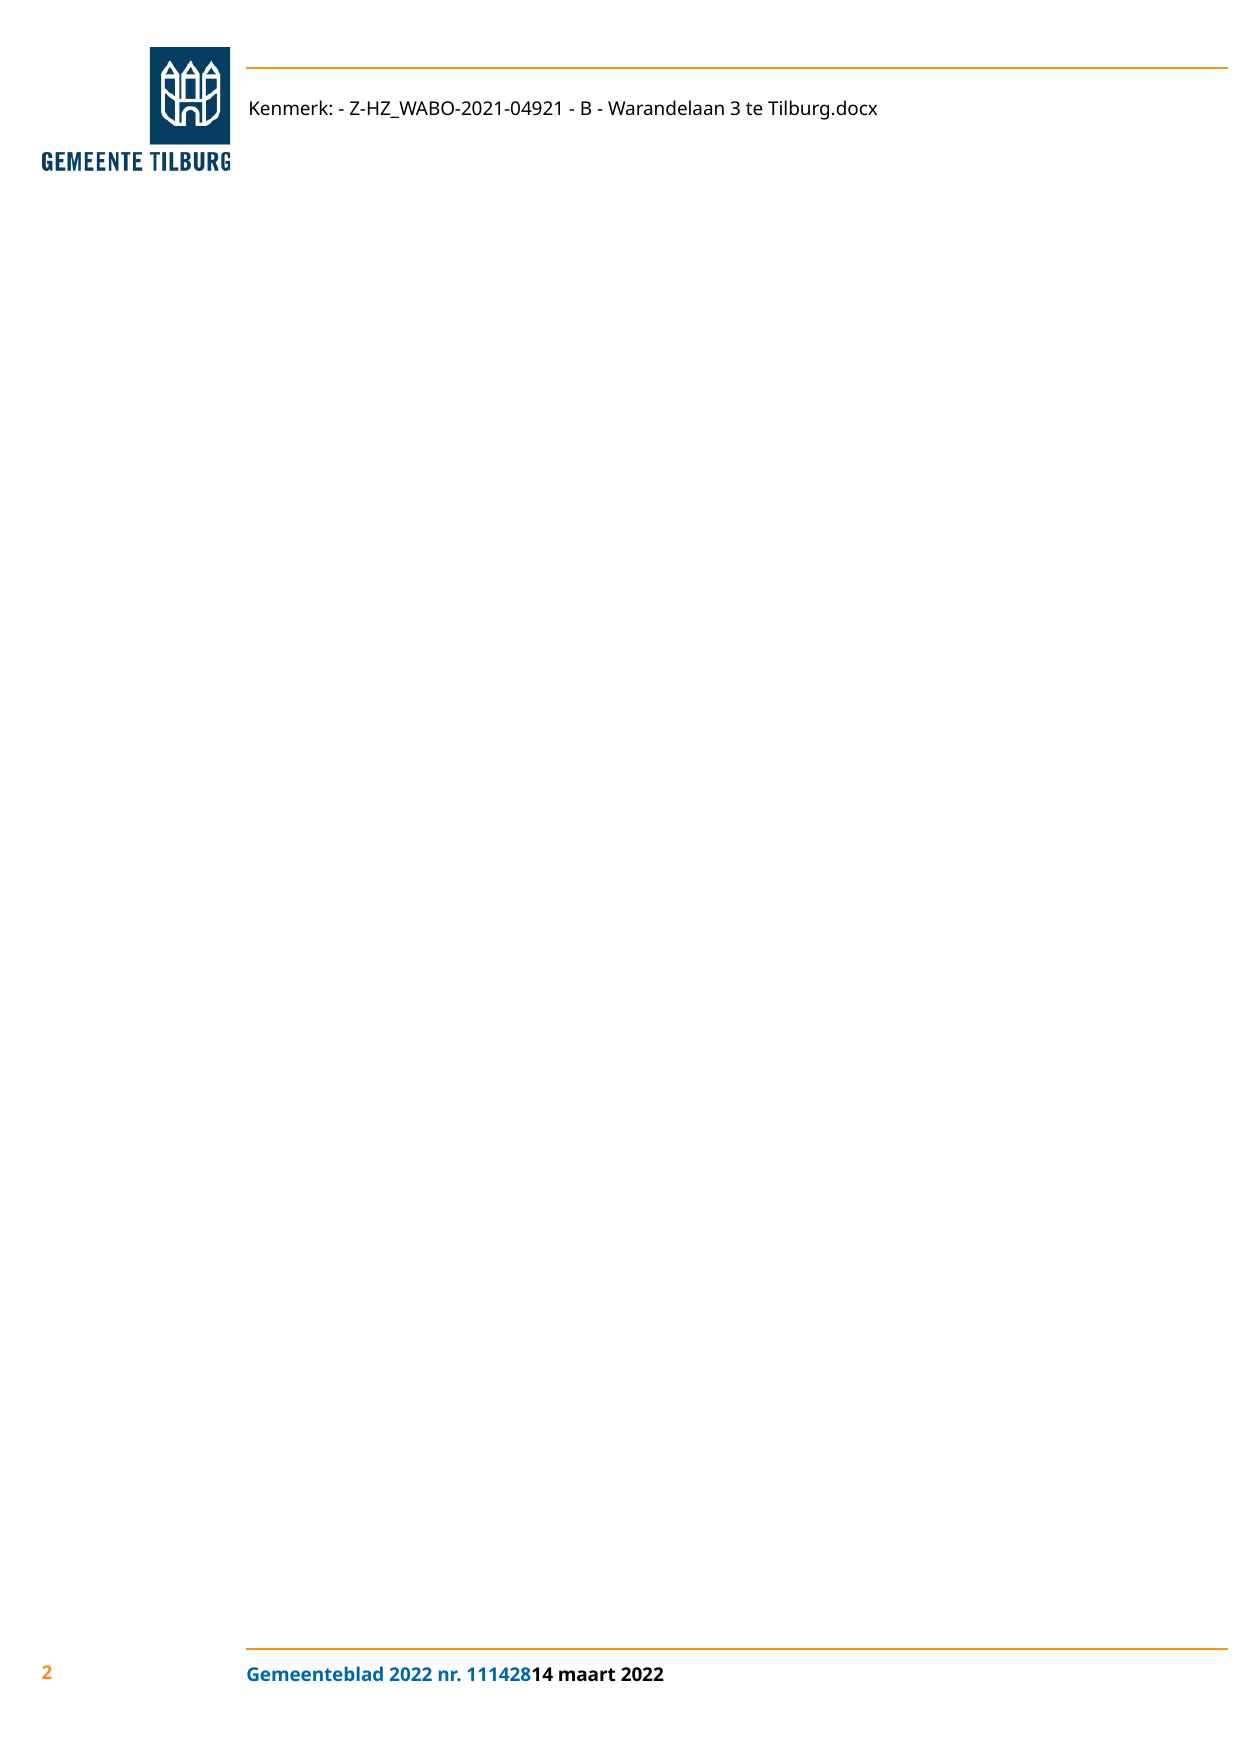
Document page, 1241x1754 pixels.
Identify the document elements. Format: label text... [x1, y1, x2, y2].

picture [41, 47, 231, 172]
text Kenmerk: - Z-HZ_WABO-2021-04921 - B - Warandelaan 3 te Tilburg.docx [248, 95, 1152, 121]
